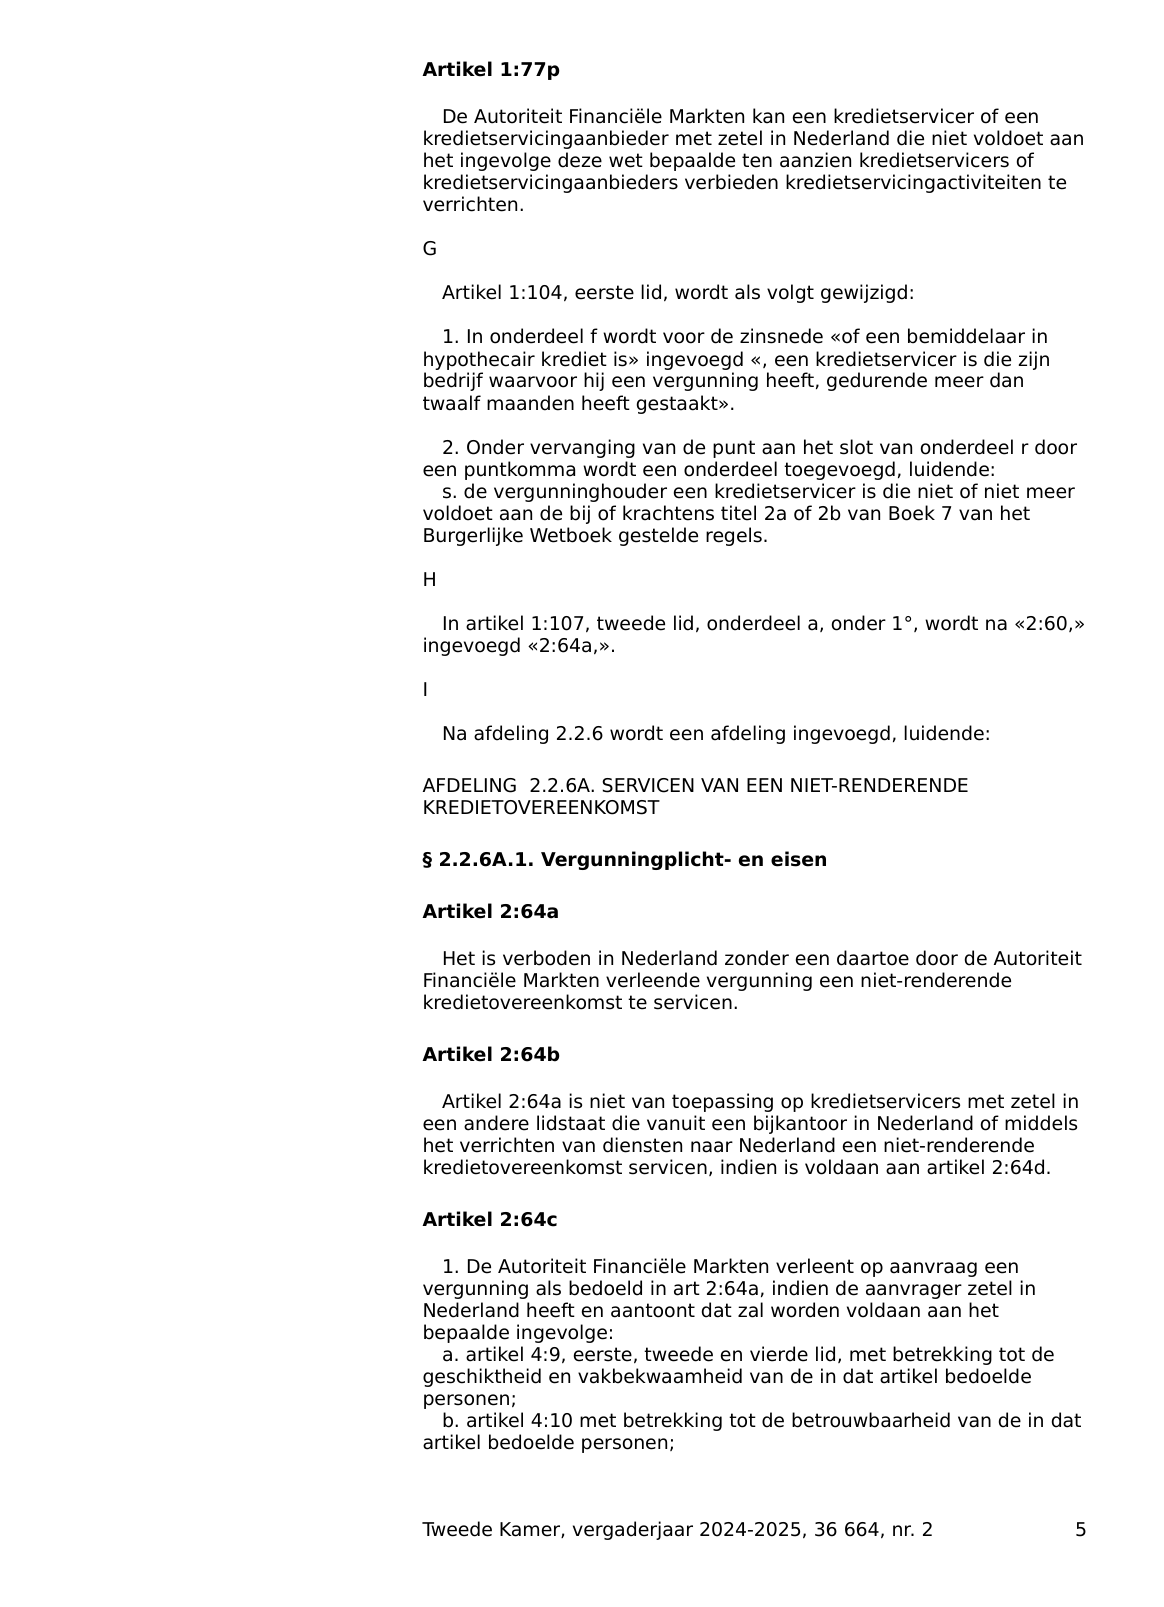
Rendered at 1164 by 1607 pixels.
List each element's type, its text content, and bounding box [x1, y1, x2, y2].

subtitle Artikel 1:77p [422, 59, 1087, 81]
text G [422, 238, 1087, 260]
text 1. De Autoriteit Financiële Markten verleent op aanvraag een vergunning als bedoeld in art 2:64a, indien de aanvrager zetel in Nederland heeft en aantoont dat zal worden voldaan aan het bepaalde ingevolge: [422, 1256, 1087, 1344]
subtitle AFDELING 2.2.6A. SERVICEN VAN EEN NIET-RENDERENDE KREDIETOVEREENKOMST [422, 775, 1087, 819]
text Na afdeling 2.2.6 wordt een afdeling ingevoegd, luidende: [422, 723, 1087, 745]
text Artikel 1:104, eerste lid, wordt als volgt gewijzigd: [422, 282, 1087, 304]
text b. artikel 4:10 met betrekking tot de betrouwbaarheid van de in dat artikel bedoelde personen; [422, 1410, 1087, 1454]
text Het is verboden in Nederland zonder een daartoe door de Autoriteit Financiële Markten verleende vergunning een niet-renderende kredietovereenkomst te servicen. [422, 948, 1087, 1014]
text a. artikel 4:9, eerste, tweede en vierde lid, met betrekking tot de geschiktheid en vakbekwaamheid van de in dat artikel bedoelde personen; [422, 1344, 1087, 1410]
subtitle § 2.2.6A.1. Vergunningplicht- en eisen [422, 849, 1087, 871]
text 2. Onder vervanging van de punt aan het slot van onderdeel r door een puntkomma wordt een onderdeel toegevoegd, luidende: [422, 437, 1087, 481]
text s. de vergunninghouder een kredietservicer is die niet of niet meer voldoet aan de bij of krachtens titel 2a of 2b van Boek 7 van het Burgerlijke Wetboek gestelde regels. [422, 481, 1087, 546]
text I [422, 679, 1087, 701]
subtitle Artikel 2:64a [422, 901, 1087, 923]
text De Autoriteit Financiële Markten kan een kredietservicer of een kredietservicingaanbieder met zetel in Nederland die niet voldoet aan het ingevolge deze wet bepaalde ten aanzien kredietservicers of kredietservicingaanbieders verbieden kredietservicingactiviteiten te verrichten. [422, 106, 1087, 216]
subtitle Artikel 2:64b [422, 1044, 1087, 1066]
text 1. In onderdeel f wordt voor de zinsnede «of een bemiddelaar in hypothecair krediet is» ingevoegd «, een kredietservicer is die zijn bedrijf waarvoor hij een vergunning heeft, gedurende meer dan twaalf maanden heeft gestaakt». [422, 326, 1087, 414]
subtitle Artikel 2:64c [422, 1209, 1087, 1231]
text Artikel 2:64a is niet van toepassing op kredietservicers met zetel in een andere lidstaat die vanuit een bijkantoor in Nederland of middels het verrichten van diensten naar Nederland een niet-renderende kredietovereenkomst servicen, indien is voldaan aan artikel 2:64d. [422, 1091, 1087, 1179]
text In artikel 1:107, tweede lid, onderdeel a, onder 1°, wordt na «2:60,» ingevoegd «2:64a,». [422, 613, 1087, 657]
text H [422, 569, 1087, 591]
